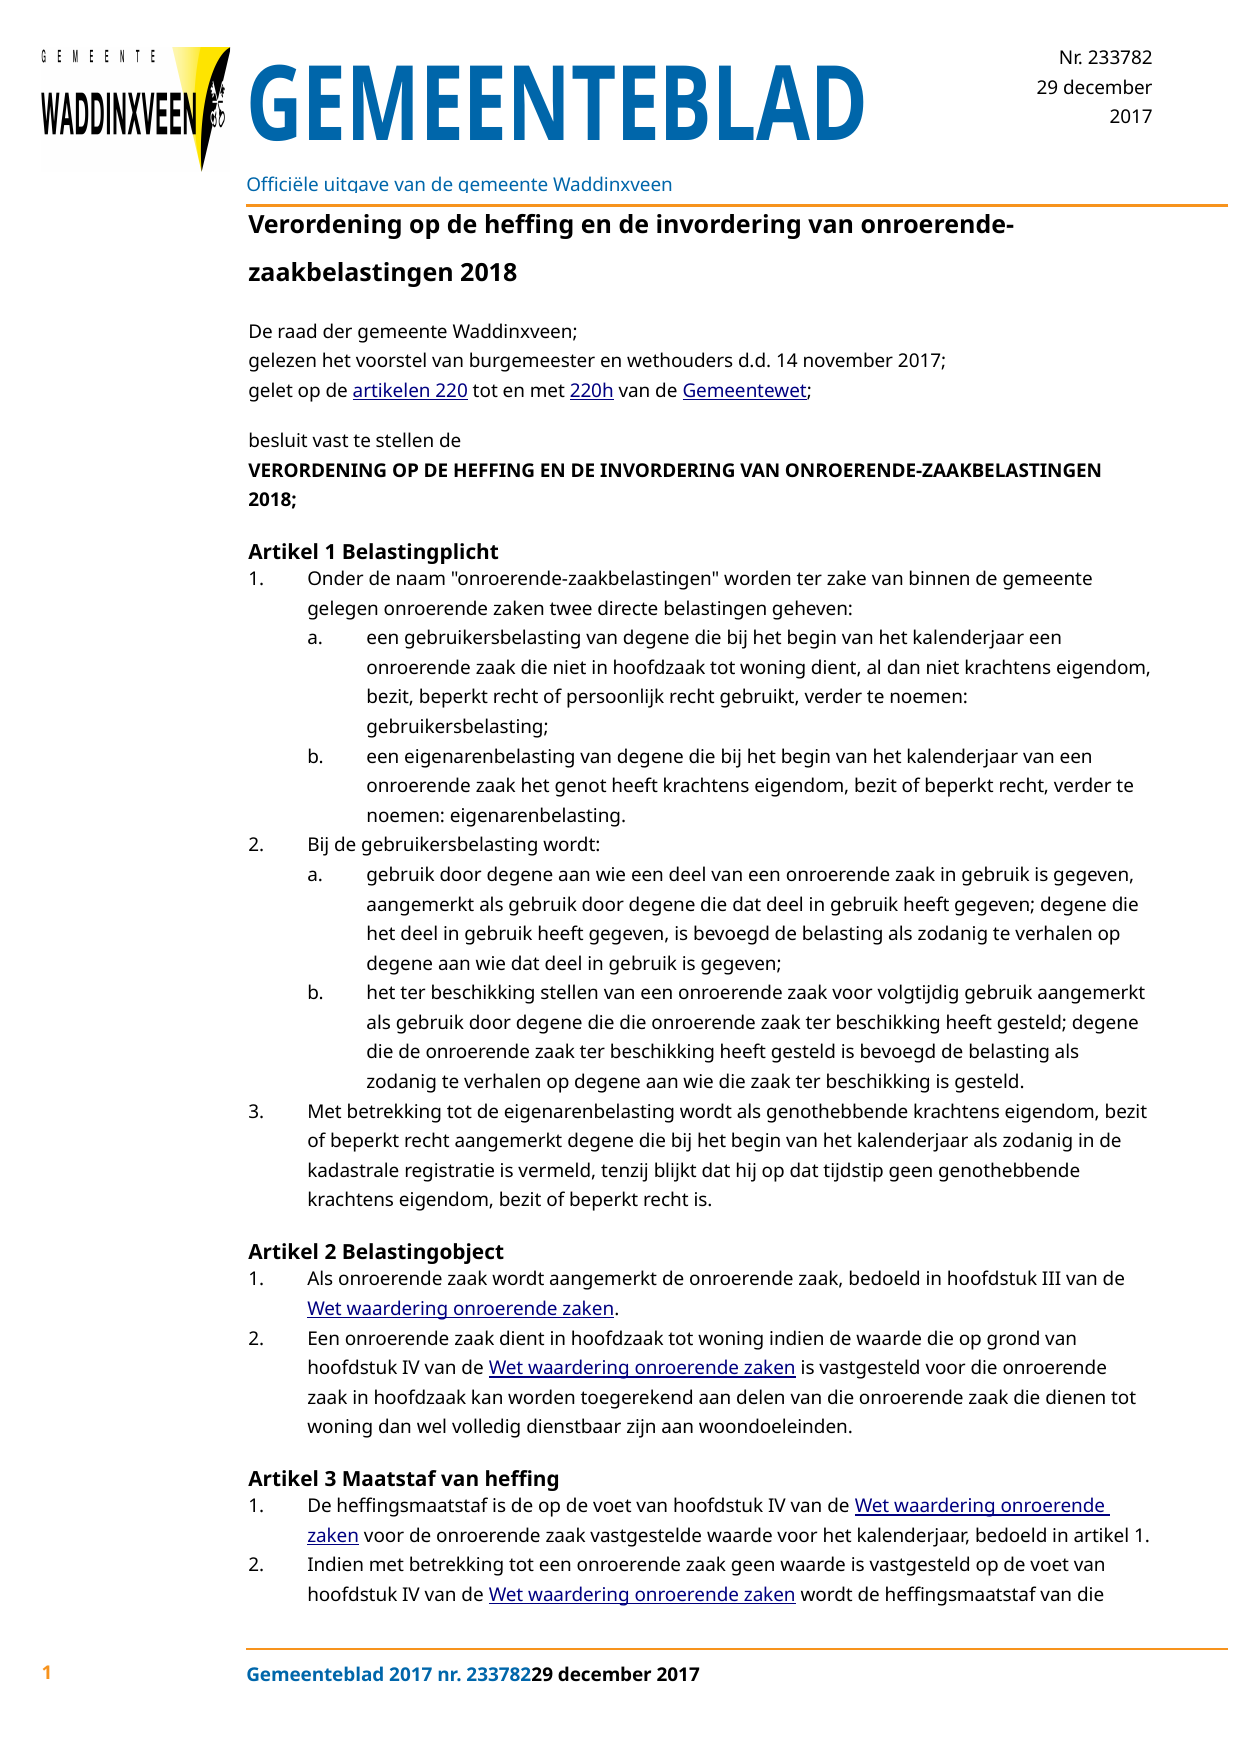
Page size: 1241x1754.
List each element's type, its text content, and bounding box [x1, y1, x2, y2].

list Een onroerende zaak dient in hoofdzaak tot woning indien de waarde die op grond van hoofdstuk IV van de Wet waardering onroerende zaken is vastgesteld voor die onroerende zaak in hoofdzaak kan worden toegerekend aan delen van die onroerende zaak die dienen tot woning dan wel volledig dienstbaar zijn aan woondoeleinden. [248, 1325, 1152, 1439]
list een gebruikersbelasting van degene die bij het begin van het kalenderjaar een onroerende zaak die niet in hoofdzaak tot woning dient, al dan niet krachtens eigendom, bezit, beperkt recht of persoonlijk recht gebruikt, verder te noemen: gebruikersbelasting; [307, 624, 1152, 739]
list Als onroerende zaak wordt aangemerkt de onroerende zaak, bedoeld in hoofdstuk III van de Wet waardering onroerende zaken. [248, 1266, 1152, 1321]
list een eigenarenbelasting van degene die bij het begin van het kalenderjaar van een onroerende zaak het genot heeft krachtens eigendom, bezit of beperkt recht, verder te noemen: eigenarenbelasting. [307, 743, 1152, 828]
text Verordening op de heffing en de invordering van onroerende-zaakbelastingen 2018 [248, 207, 1152, 288]
list het ter beschikking stellen van een onroerende zaak voor volgtijdig gebruik aangemerkt als gebruik door degene die die onroerende zaak ter beschikking heeft gesteld; degene die de onroerende zaak ter beschikking heeft gesteld is bevoegd de belasting als zodanig te verhalen op degene aan wie die zaak ter beschikking is gesteld. [307, 979, 1152, 1094]
list Onder de naam "onroerende-zaakbelastingen" worden ter zake van binnen de gemeente gelegen onroerende zaken twee directe belastingen geheven: [248, 565, 1152, 621]
list Bij de gebruikersbelasting wordt: [248, 832, 1152, 857]
list Met betrekking tot de eigenarenbelasting wordt als genothebbende krachtens eigendom, bezit of beperkt recht aangemerkt degene die bij het begin van het kalenderjaar als zodanig in de kadastrale registratie is vermeld, tenzij blijkt dat hij op dat tijdstip geen genothebbende krachtens eigendom, bezit of beperkt recht is. [248, 1098, 1152, 1212]
text Artikel 3 Maatstaf van heffing [248, 1464, 1152, 1492]
text VERORDENING OP DE HEFFING EN DE INVORDERING VAN ONROERENDE-ZAAKBELASTINGEN 2018; [248, 457, 1152, 512]
text Artikel 1 Belastingplicht [248, 537, 1152, 565]
text besluit vast te stellen de [248, 427, 1152, 453]
text gelezen het voorstel van burgemeester en wethouders d.d. 14 november 2017; [248, 347, 1152, 373]
list Indien met betrekking tot een onroerende zaak geen waarde is vastgesteld op de voet van hoofdstuk IV van de Wet waardering onroerende zaken wordt de heffingsmaatstaf van die [248, 1551, 1152, 1607]
text Artikel 2 Belastingobject [248, 1237, 1152, 1266]
text gelet op de artikelen 220 tot en met 220h van de Gemeentewet; [248, 377, 1152, 403]
list gebruik door degene aan wie een deel van een onroerende zaak in gebruik is gegeven, aangemerkt als gebruik door degene die dat deel in gebruik heeft gegeven; degene die het deel in gebruik heeft gegeven, is bevoegd de belasting als zodanig te verhalen op degene aan wie dat deel in gebruik is gegeven; [307, 861, 1152, 976]
text De raad der gemeente Waddinxveen; [248, 318, 1152, 344]
picture [41, 47, 231, 172]
list De heffingsmaatstaf is de op de voet van hoofdstuk IV van de Wet waardering onroerende zaken voor de onroerende zaak vastgestelde waarde voor het kalenderjaar, bedoeld in artikel 1. [248, 1492, 1152, 1548]
